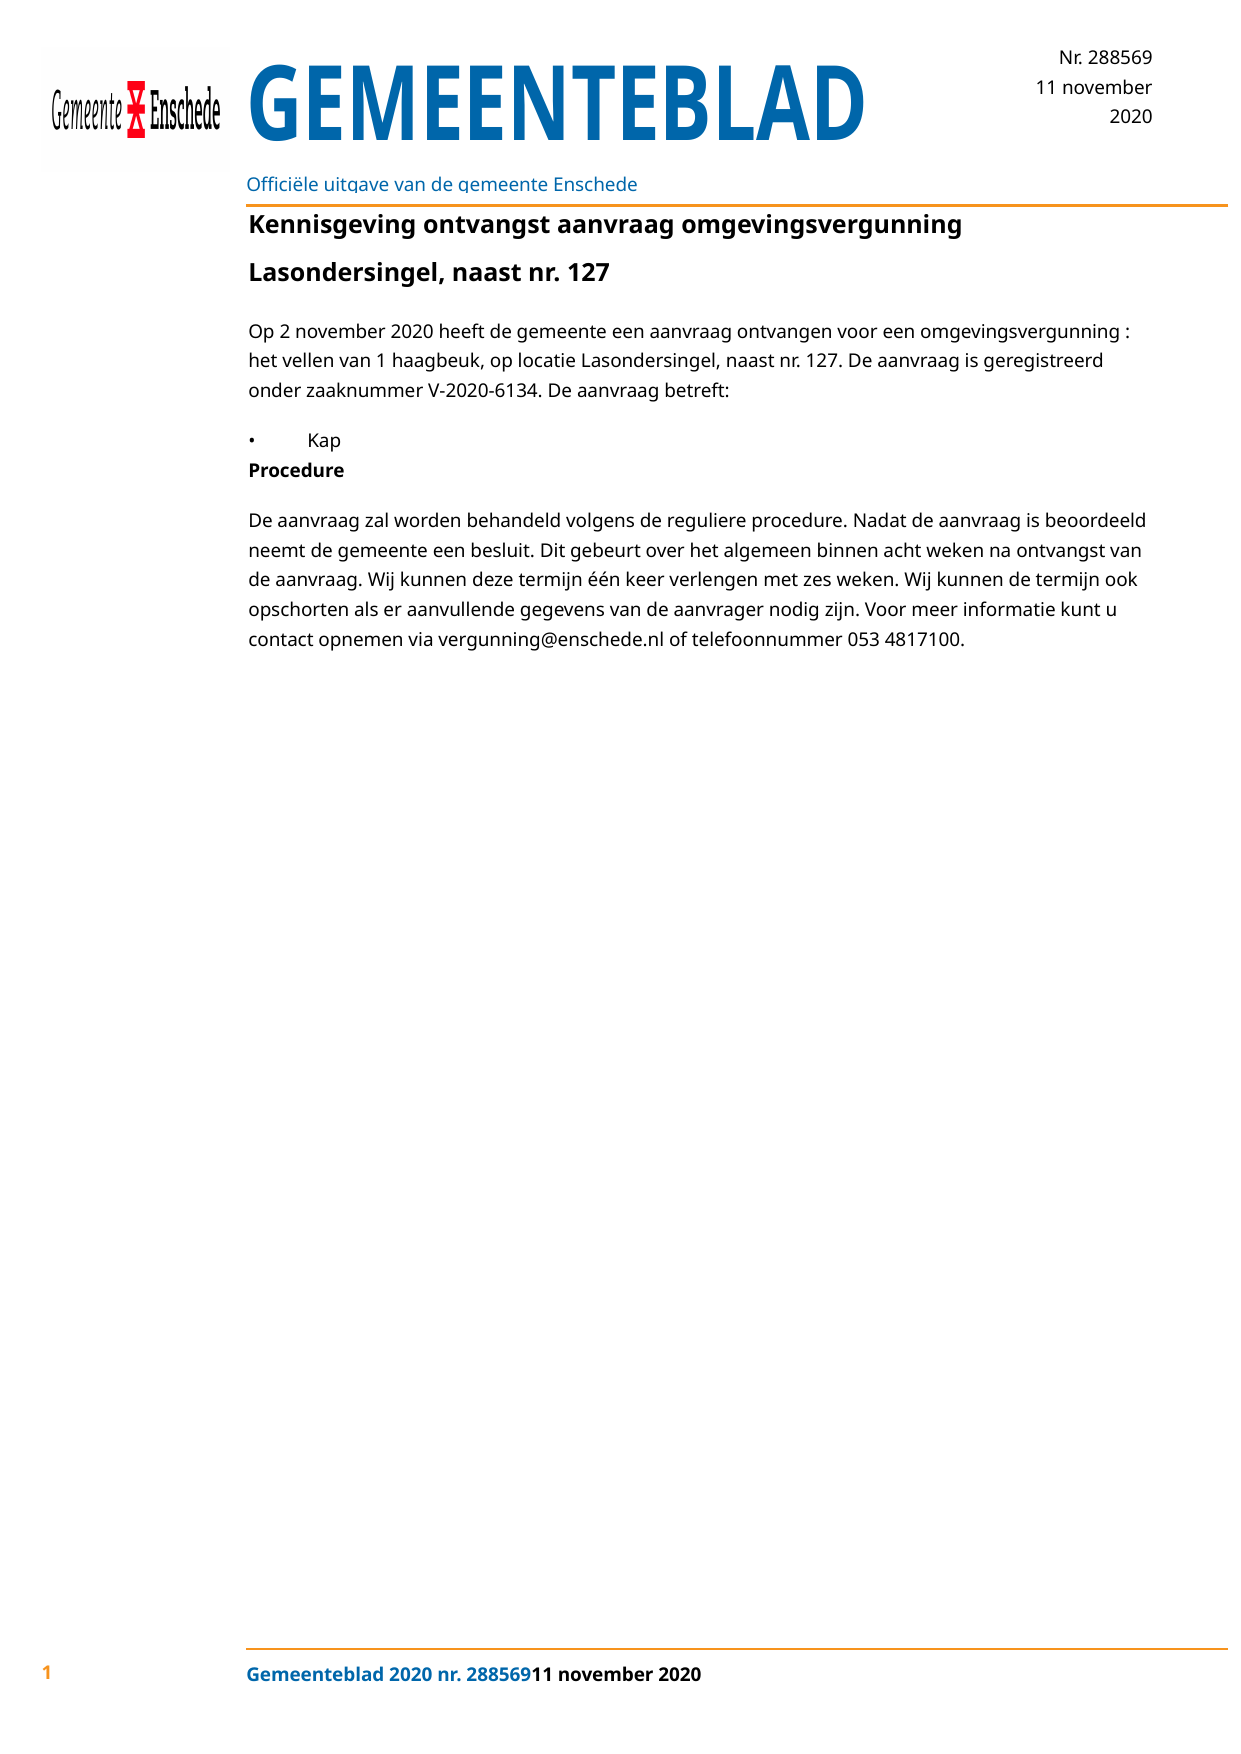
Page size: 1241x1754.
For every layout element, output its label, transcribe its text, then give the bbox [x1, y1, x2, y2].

text Op 2 november 2020 heeft de gemeente een aanvraag ontvangen voor een omgevingsvergunning : het vellen van 1 haagbeuk, op locatie Lasondersingel, naast nr. 127. De aanvraag is geregistreerd onder zaaknummer V-2020-6134. De aanvraag betreft: [248, 318, 1152, 403]
text Kennisgeving ontvangst aanvraag omgevingsvergunning Lasondersingel, naast nr. 127 [248, 207, 1152, 288]
list Kap [248, 427, 1152, 453]
picture [41, 47, 231, 172]
text Procedure [248, 457, 1152, 483]
text De aanvraag zal worden behandeld volgens de reguliere procedure. Nadat de aanvraag is beoordeeld neemt de gemeente een besluit. Dit gebeurt over het algemeen binnen acht weken na ontvangst van de aanvraag. Wij kunnen deze termijn één keer verlengen met zes weken. Wij kunnen de termijn ook opschorten als er aanvullende gegevens van de aanvrager nodig zijn. Voor meer informatie kunt u contact opnemen via vergunning@enschede.nl of telefoonnummer 053 4817100. [248, 507, 1152, 652]
